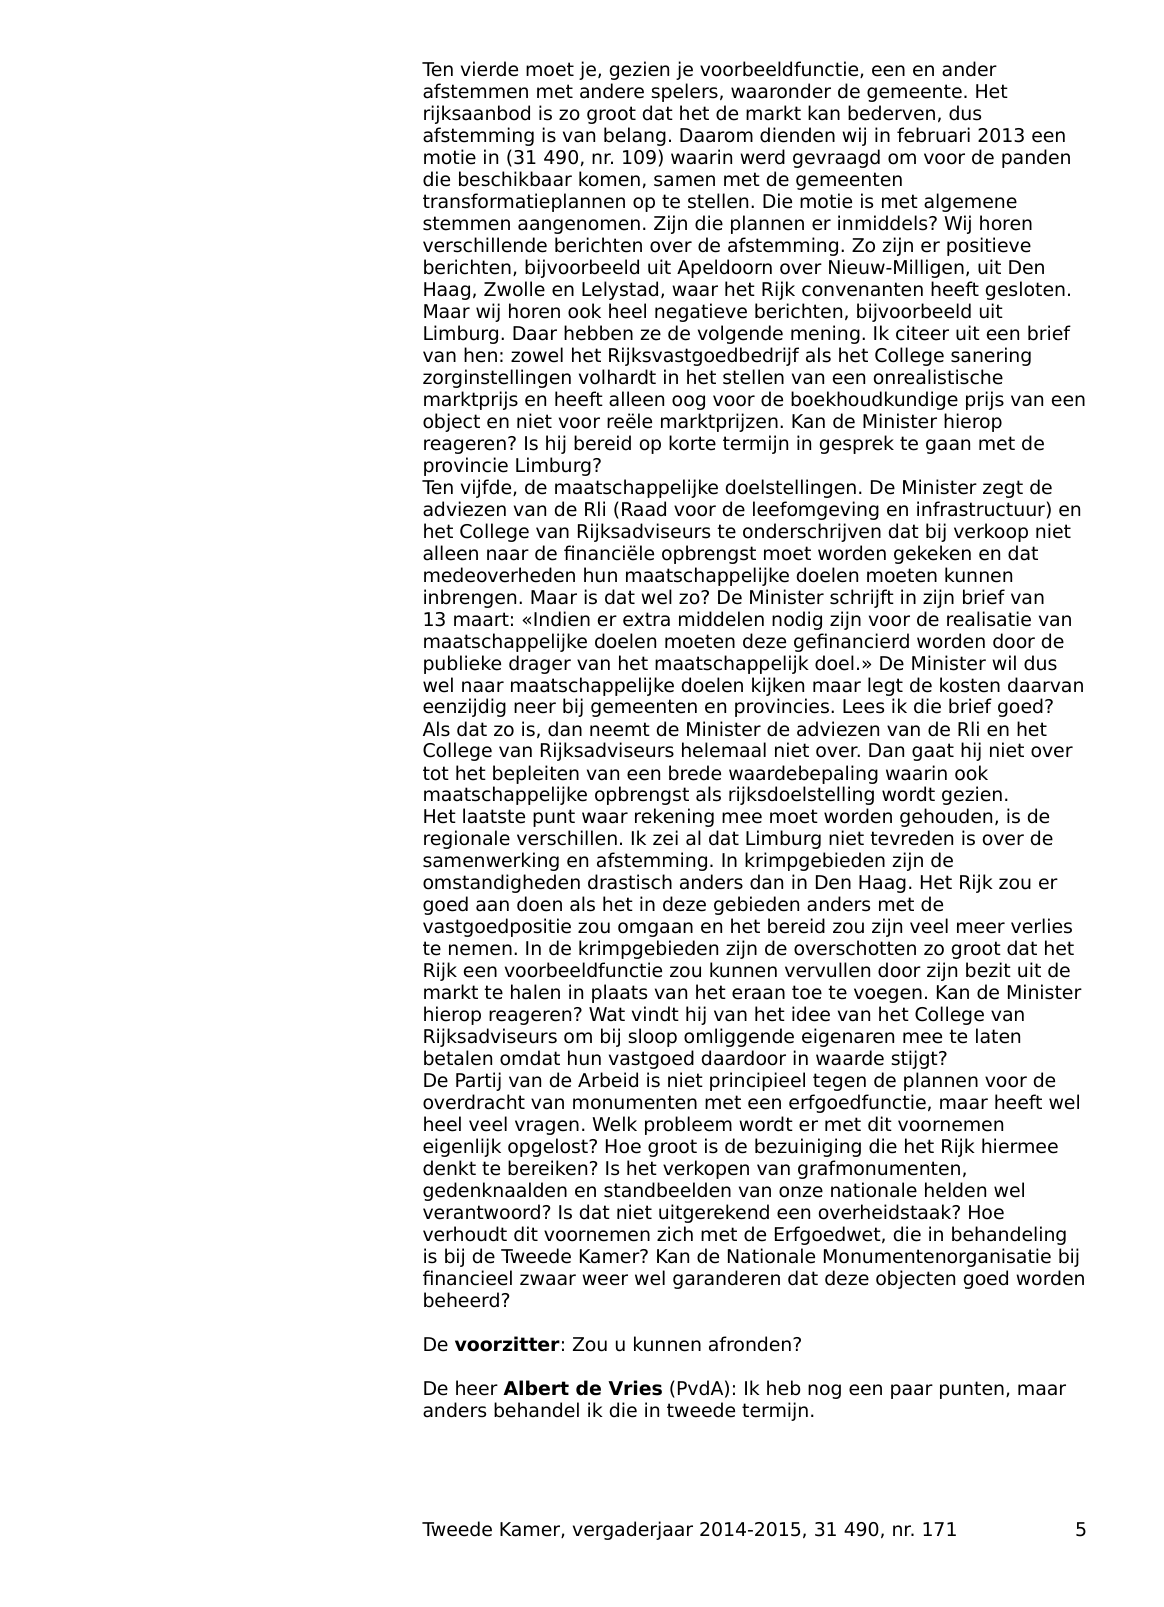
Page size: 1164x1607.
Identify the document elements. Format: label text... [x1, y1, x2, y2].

text Ten vierde moet je, gezien je voorbeeldfunctie, een en ander afstemmen met andere spelers, waaronder de gemeente. Het rijksaanbod is zo groot dat het de markt kan bederven, dus afstemming is van belang. Daarom dienden wij in februari 2013 een motie in (31 490, nr. 109) waarin werd gevraagd om voor de panden die beschikbaar komen, samen met de gemeenten transformatieplannen op te stellen. Die motie is met algemene stemmen aangenomen. Zijn die plannen er inmiddels? Wij horen verschillende berichten over de afstemming. Zo zijn er positieve berichten, bijvoorbeeld uit Apeldoorn over Nieuw-Milligen, uit Den Haag, Zwolle en Lelystad, waar het Rijk convenanten heeft gesloten. Maar wij horen ook heel negatieve berichten, bijvoorbeeld uit Limburg. Daar hebben ze de volgende mening. Ik citeer uit een brief van hen: zowel het Rijksvastgoedbedrijf als het College sanering zorginstellingen volhardt in het stellen van een onrealistische marktprijs en heeft alleen oog voor de boekhoudkundige prijs van een object en niet voor reële marktprijzen. Kan de Minister hierop reageren? Is hij bereid op korte termijn in gesprek te gaan met de provincie Limburg? [422, 59, 1087, 477]
text De Partij van de Arbeid is niet principieel tegen de plannen voor de overdracht van monumenten met een erfgoedfunctie, maar heeft wel heel veel vragen. Welk probleem wordt er met dit voornemen eigenlijk opgelost? Hoe groot is de bezuiniging die het Rijk hiermee denkt te bereiken? Is het verkopen van grafmonumenten, gedenknaalden en standbeelden van onze nationale helden wel verantwoord? Is dat niet uitgerekend een overheidstaak? Hoe verhoudt dit voornemen zich met de Erfgoedwet, die in behandeling is bij de Tweede Kamer? Kan de Nationale Monumentenorganisatie bij financieel zwaar weer wel garanderen dat deze objecten goed worden beheerd? [422, 1070, 1087, 1312]
text De heer Albert de Vries (PvdA): Ik heb nog een paar punten, maar anders behandel ik die in tweede termijn. [422, 1378, 1087, 1422]
text De voorzitter: Zou u kunnen afronden? [422, 1334, 1087, 1356]
text Het laatste punt waar rekening mee moet worden gehouden, is de regionale verschillen. Ik zei al dat Limburg niet tevreden is over de samenwerking en afstemming. In krimpgebieden zijn de omstandigheden drastisch anders dan in Den Haag. Het Rijk zou er goed aan doen als het in deze gebieden anders met de vastgoedpositie zou omgaan en het bereid zou zijn veel meer verlies te nemen. In de krimpgebieden zijn de overschotten zo groot dat het Rijk een voorbeeldfunctie zou kunnen vervullen door zijn bezit uit de markt te halen in plaats van het eraan toe te voegen. Kan de Minister hierop reageren? Wat vindt hij van het idee van het College van Rijksadviseurs om bij sloop omliggende eigenaren mee te laten betalen omdat hun vastgoed daardoor in waarde stijgt? [422, 806, 1087, 1070]
text Ten vijfde, de maatschappelijke doelstellingen. De Minister zegt de adviezen van de Rli (Raad voor de leefomgeving en infrastructuur) en het College van Rijksadviseurs te onderschrijven dat bij verkoop niet alleen naar de financiële opbrengst moet worden gekeken en dat medeoverheden hun maatschappelijke doelen moeten kunnen inbrengen. Maar is dat wel zo? De Minister schrijft in zijn brief van 13 maart: «Indien er extra middelen nodig zijn voor de realisatie van maatschappelijke doelen moeten deze gefinancierd worden door de publieke drager van het maatschappelijk doel.» De Minister wil dus wel naar maatschappelijke doelen kijken maar legt de kosten daarvan eenzijdig neer bij gemeenten en provincies. Lees ik die brief goed? Als dat zo is, dan neemt de Minister de adviezen van de Rli en het College van Rijksadviseurs helemaal niet over. Dan gaat hij niet over tot het bepleiten van een brede waardebepaling waarin ook maatschappelijke opbrengst als rijksdoelstelling wordt gezien. [422, 477, 1087, 806]
